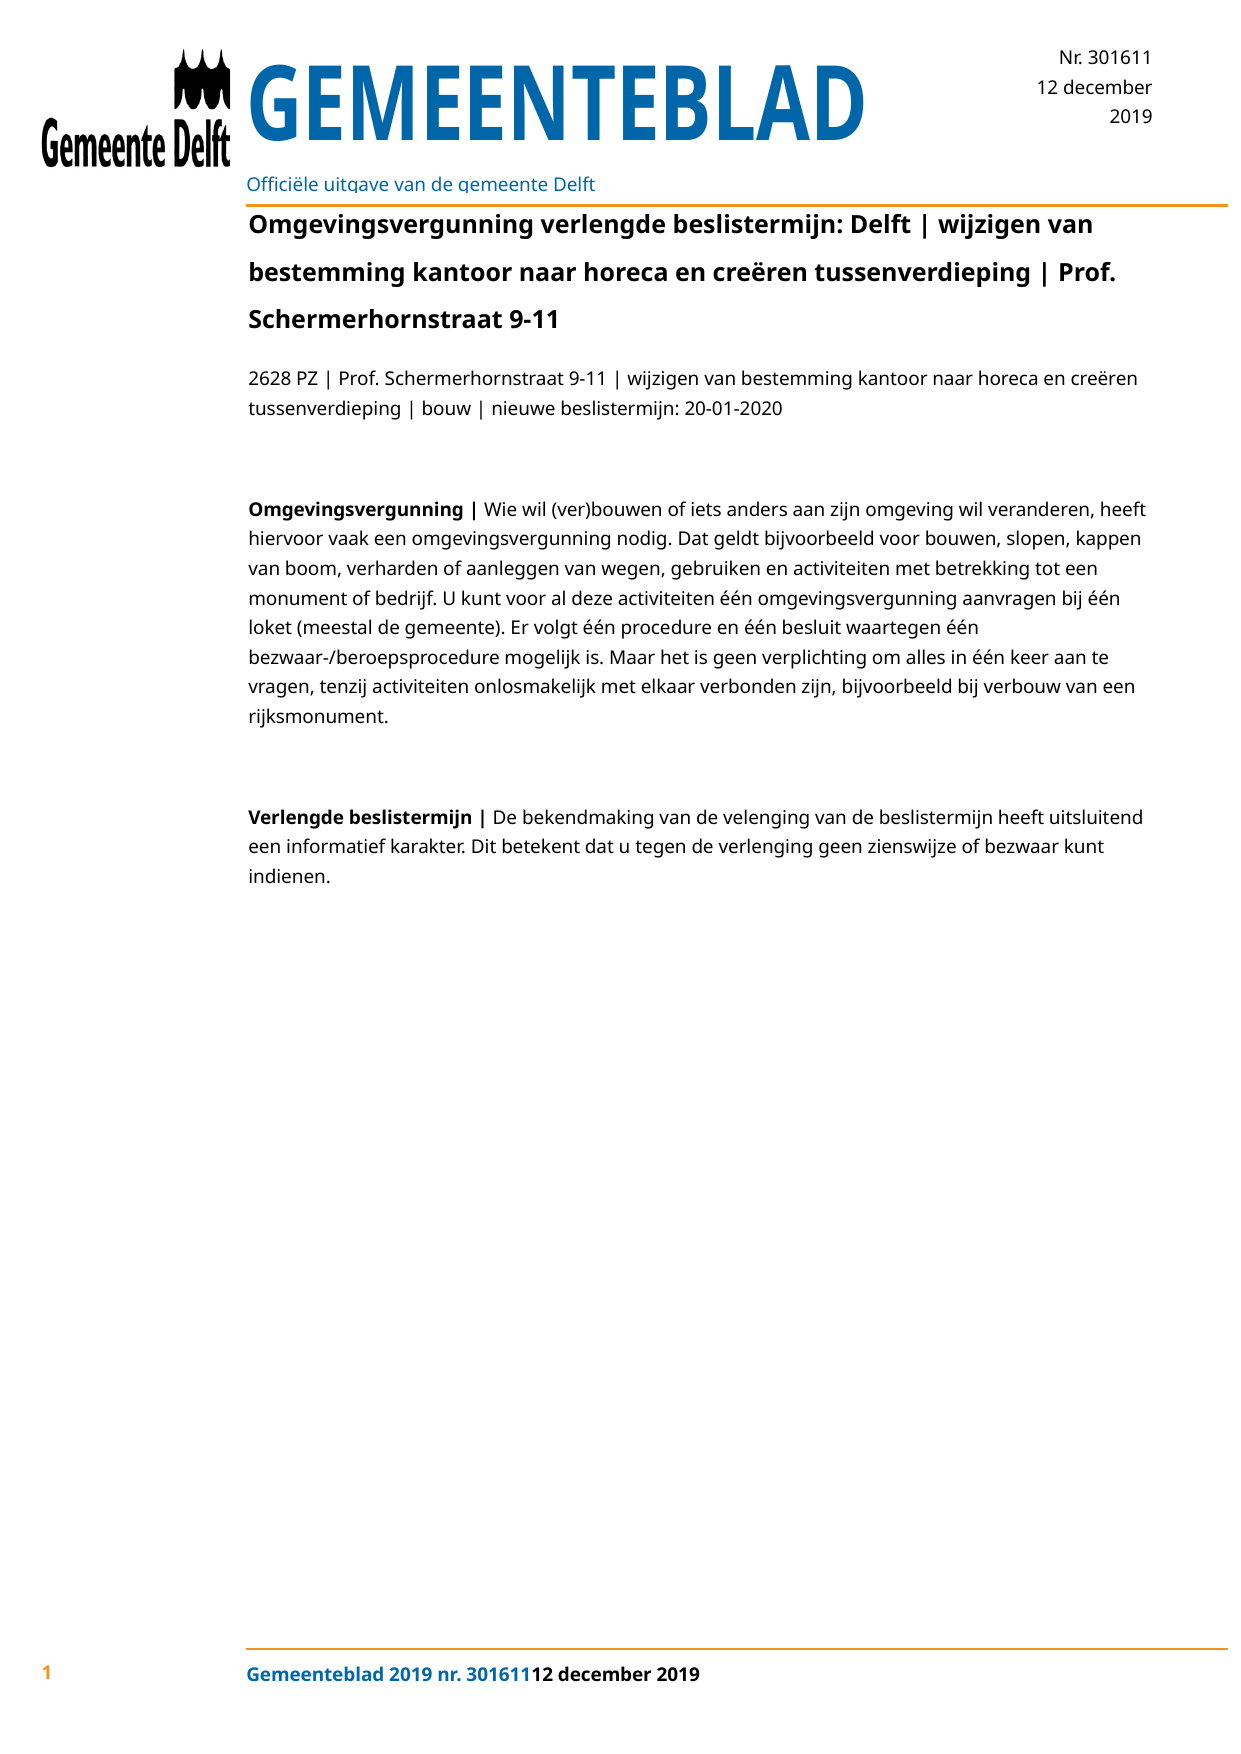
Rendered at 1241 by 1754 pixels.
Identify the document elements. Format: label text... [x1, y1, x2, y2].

text Omgevingsvergunning | Wie wil (ver)bouwen of iets anders aan zijn omgeving wil veranderen, heeft hiervoor vaak een omgevingsvergunning nodig. Dat geldt bijvoorbeeld voor bouwen, slopen, kappen van boom, verharden of aanleggen van wegen, gebruiken en activiteiten met betrekking tot een monument of bedrijf. U kunt voor al deze activiteiten één omgevingsvergunning aanvragen bij één loket (meestal de gemeente). Er volgt één procedure en één besluit waartegen één bezwaar-/beroepsprocedure mogelijk is. Maar het is geen verplichting om alles in één keer aan te vragen, tenzij activiteiten onlosmakelijk met elkaar verbonden zijn, bijvoorbeeld bij verbouw van een rijksmonument. [248, 496, 1152, 729]
text 2628 PZ | Prof. Schermerhornstraat 9-11 | wijzigen van bestemming kantoor naar horeca en creëren tussenverdieping | bouw | nieuwe beslistermijn: 20-01-2020 [248, 366, 1152, 421]
text Verlengde beslistermijn | De bekendmaking van de velenging van de beslistermijn heeft uitsluitend een informatief karakter. Dit betekent dat u tegen de verlenging geen zienswijze of bezwaar kunt indienen. [248, 804, 1152, 889]
picture [41, 47, 231, 172]
text Omgevingsvergunning verlengde beslistermijn: Delft | wijzigen van bestemming kantoor naar horeca en creëren tussenverdieping | Prof. Schermerhornstraat 9-11 [248, 207, 1152, 336]
